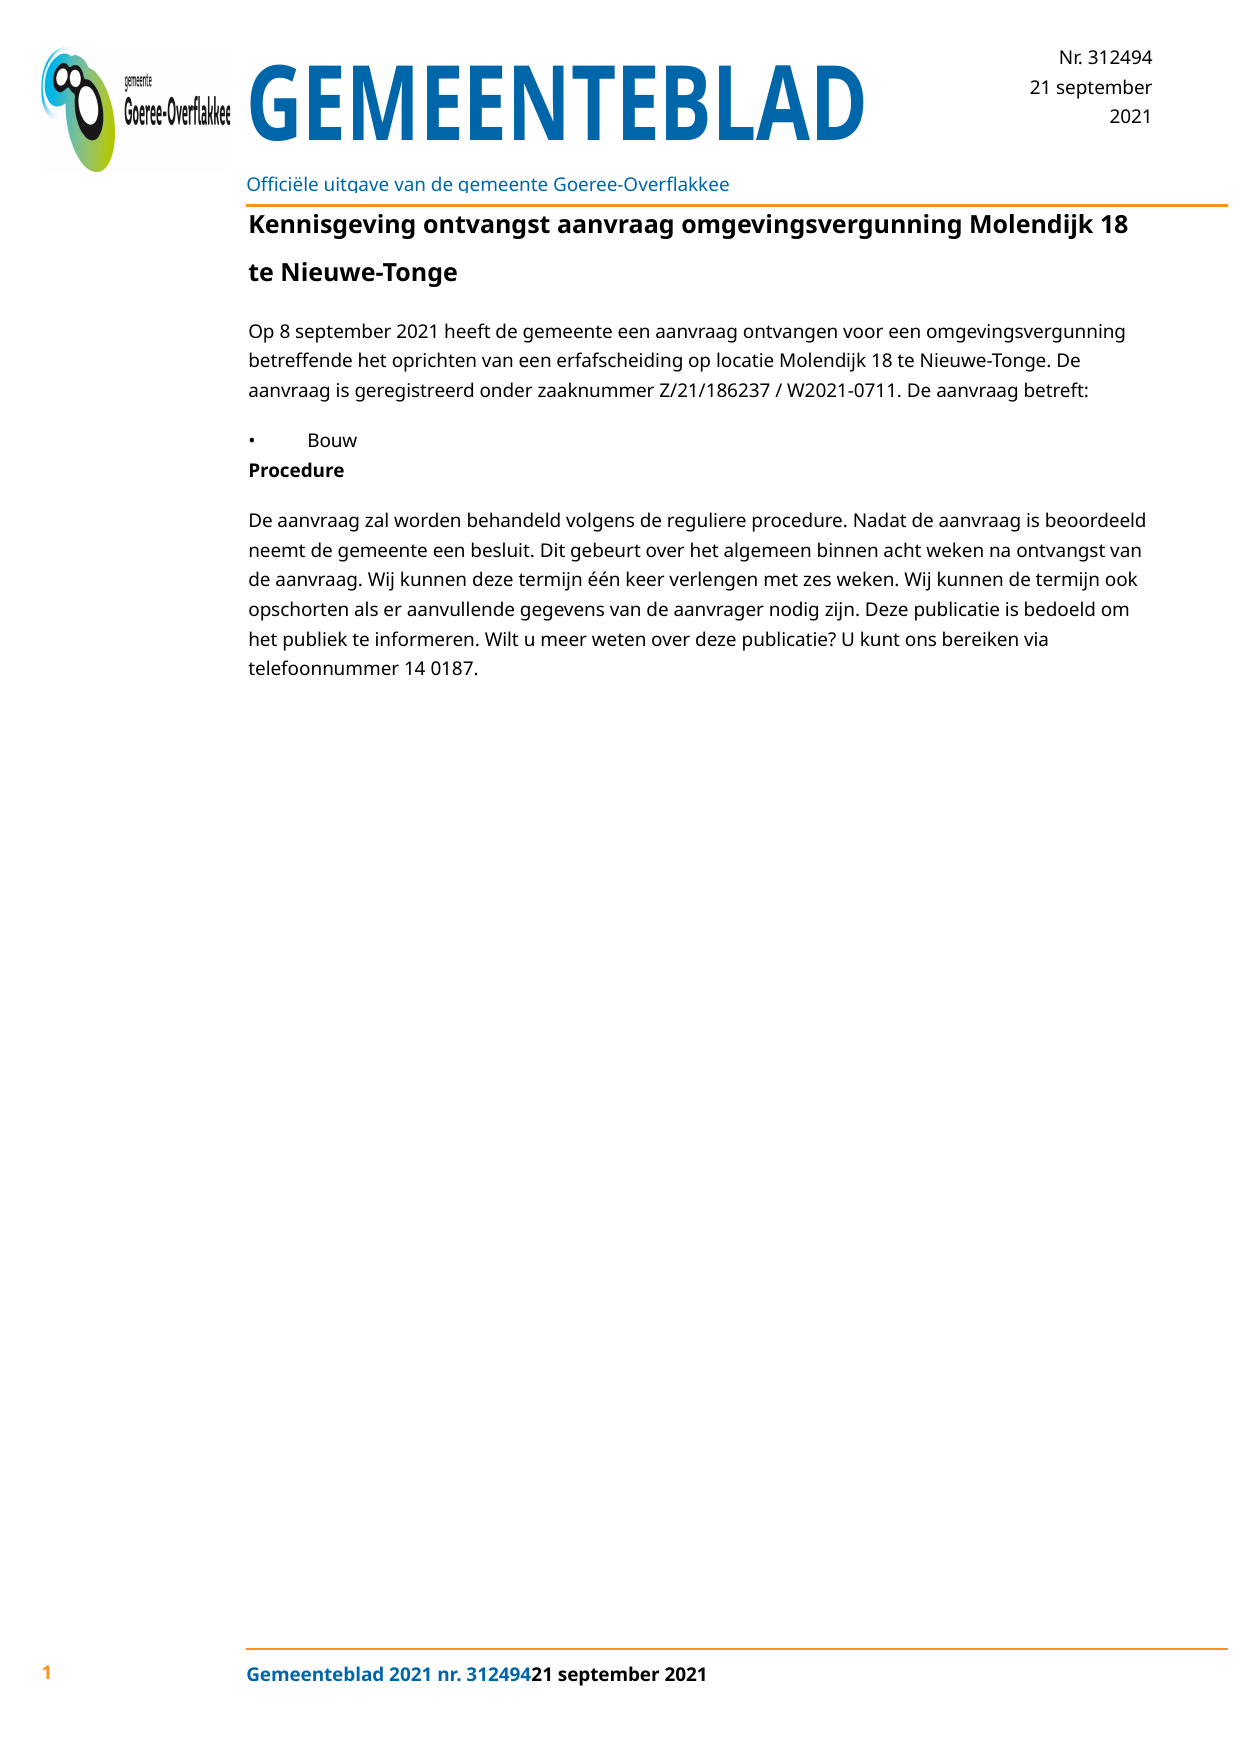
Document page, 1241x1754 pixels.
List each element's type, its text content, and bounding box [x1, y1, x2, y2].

list Bouw [248, 427, 1152, 453]
text Op 8 september 2021 heeft de gemeente een aanvraag ontvangen voor een omgevingsvergunning betreffende het oprichten van een erfafscheiding op locatie Molendijk 18 te Nieuwe-Tonge. De aanvraag is geregistreerd onder zaaknummer Z/21/186237 / W2021-0711. De aanvraag betreft: [248, 318, 1152, 403]
text Procedure [248, 457, 1152, 483]
text Kennisgeving ontvangst aanvraag omgevingsvergunning Molendijk 18 te Nieuwe-Tonge [248, 207, 1152, 288]
picture [41, 47, 231, 172]
text De aanvraag zal worden behandeld volgens de reguliere procedure. Nadat de aanvraag is beoordeeld neemt de gemeente een besluit. Dit gebeurt over het algemeen binnen acht weken na ontvangst van de aanvraag. Wij kunnen deze termijn één keer verlengen met zes weken. Wij kunnen de termijn ook opschorten als er aanvullende gegevens van de aanvrager nodig zijn. Deze publicatie is bedoeld om het publiek te informeren. Wilt u meer weten over deze publicatie? U kunt ons bereiken via telefoonnummer 14 0187. [248, 507, 1152, 681]
